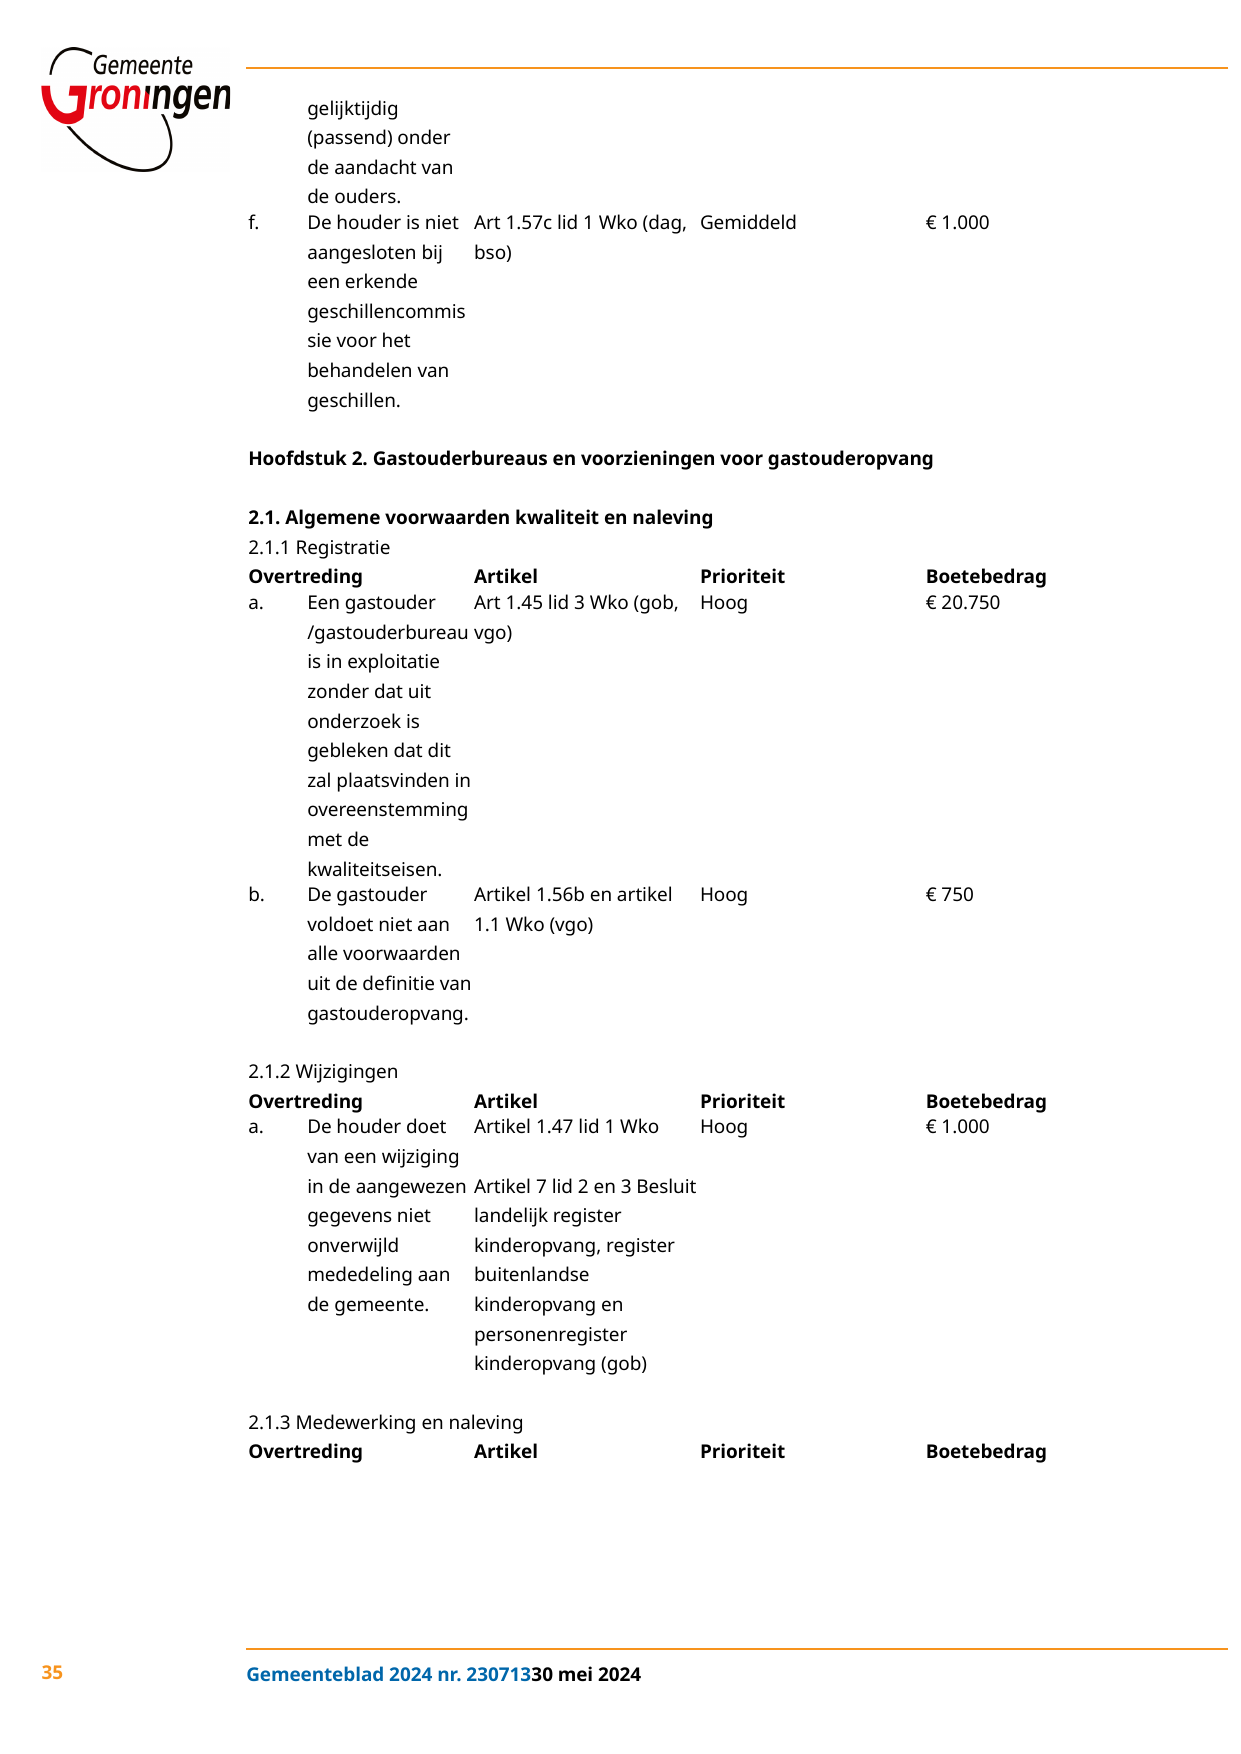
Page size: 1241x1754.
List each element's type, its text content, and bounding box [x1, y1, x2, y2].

table_cell Hoog [700, 1114, 926, 1376]
table_cell Artikel 1.56b en artikel 1.1 Wko (vgo) [474, 881, 700, 1026]
table_header Prioriteit [700, 1439, 926, 1464]
table_cell € 20.750 [926, 590, 1152, 881]
table_header Artikel [474, 564, 700, 589]
table_cell [474, 95, 700, 209]
table_cell De houder is niet aangesloten bij een erkende geschillencommissie voor het behandelen van geschillen. [248, 209, 474, 412]
table_cell € 750 [926, 881, 1152, 1026]
table_cell [926, 95, 1152, 209]
text 2.1.2 Wijzigingen [248, 1058, 1152, 1084]
table_cell Hoog [700, 881, 926, 1026]
table_cell De gastouder voldoet niet aan alle voorwaarden uit de definitie van gastouderopvang. [248, 881, 474, 1026]
table_header Boetebedrag [926, 564, 1152, 589]
table_cell Gemiddeld [700, 209, 926, 412]
text 2.1.1 Registratie [248, 534, 1152, 560]
table_header Artikel [474, 1439, 700, 1464]
table_cell gelijktijdig (passend) onder de aandacht van de ouders. [248, 95, 474, 209]
table_cell Art 1.57c lid 1 Wko (dag, bso) [474, 209, 700, 412]
text 2.1.3 Medewerking en naleving [248, 1409, 1152, 1435]
text Hoofdstuk 2. Gastouderbureaus en voorzieningen voor gastouderopvang [248, 445, 1152, 471]
table_cell [700, 95, 926, 209]
table_header Prioriteit [700, 1088, 926, 1114]
table_cell De houder doet van een wijziging in de aangewezen gegevens niet onverwijld mededeling aan de gemeente. [248, 1114, 474, 1376]
table_header Overtreding [248, 1439, 474, 1464]
text 2.1. Algemene voorwaarden kwaliteit en naleving [248, 504, 1152, 530]
table_cell € 1.000 [926, 1114, 1152, 1376]
table_header Prioriteit [700, 564, 926, 589]
table_cell Hoog [700, 590, 926, 881]
table_cell Art 1.45 lid 3 Wko (gob, vgo) [474, 590, 700, 881]
picture [41, 47, 231, 172]
table_header Boetebedrag [926, 1439, 1152, 1464]
table_header Overtreding [248, 1088, 474, 1114]
table_header Boetebedrag [926, 1088, 1152, 1114]
table_header Overtreding [248, 564, 474, 589]
table_cell Een gastouder /gastouderbureau is in exploitatie zonder dat uit onderzoek is gebleken dat dit zal plaatsvinden in overeenstemming met de kwaliteitseisen. [248, 590, 474, 881]
table_cell € 1.000 [926, 209, 1152, 412]
table_cell Artikel 1.47 lid 1 Wko Artikel 7 lid 2 en 3 Besluit landelijk register kinderopvang, register buitenlandse kinderopvang en personenregister kinderopvang (gob) [474, 1114, 700, 1376]
table_header Artikel [474, 1088, 700, 1114]
